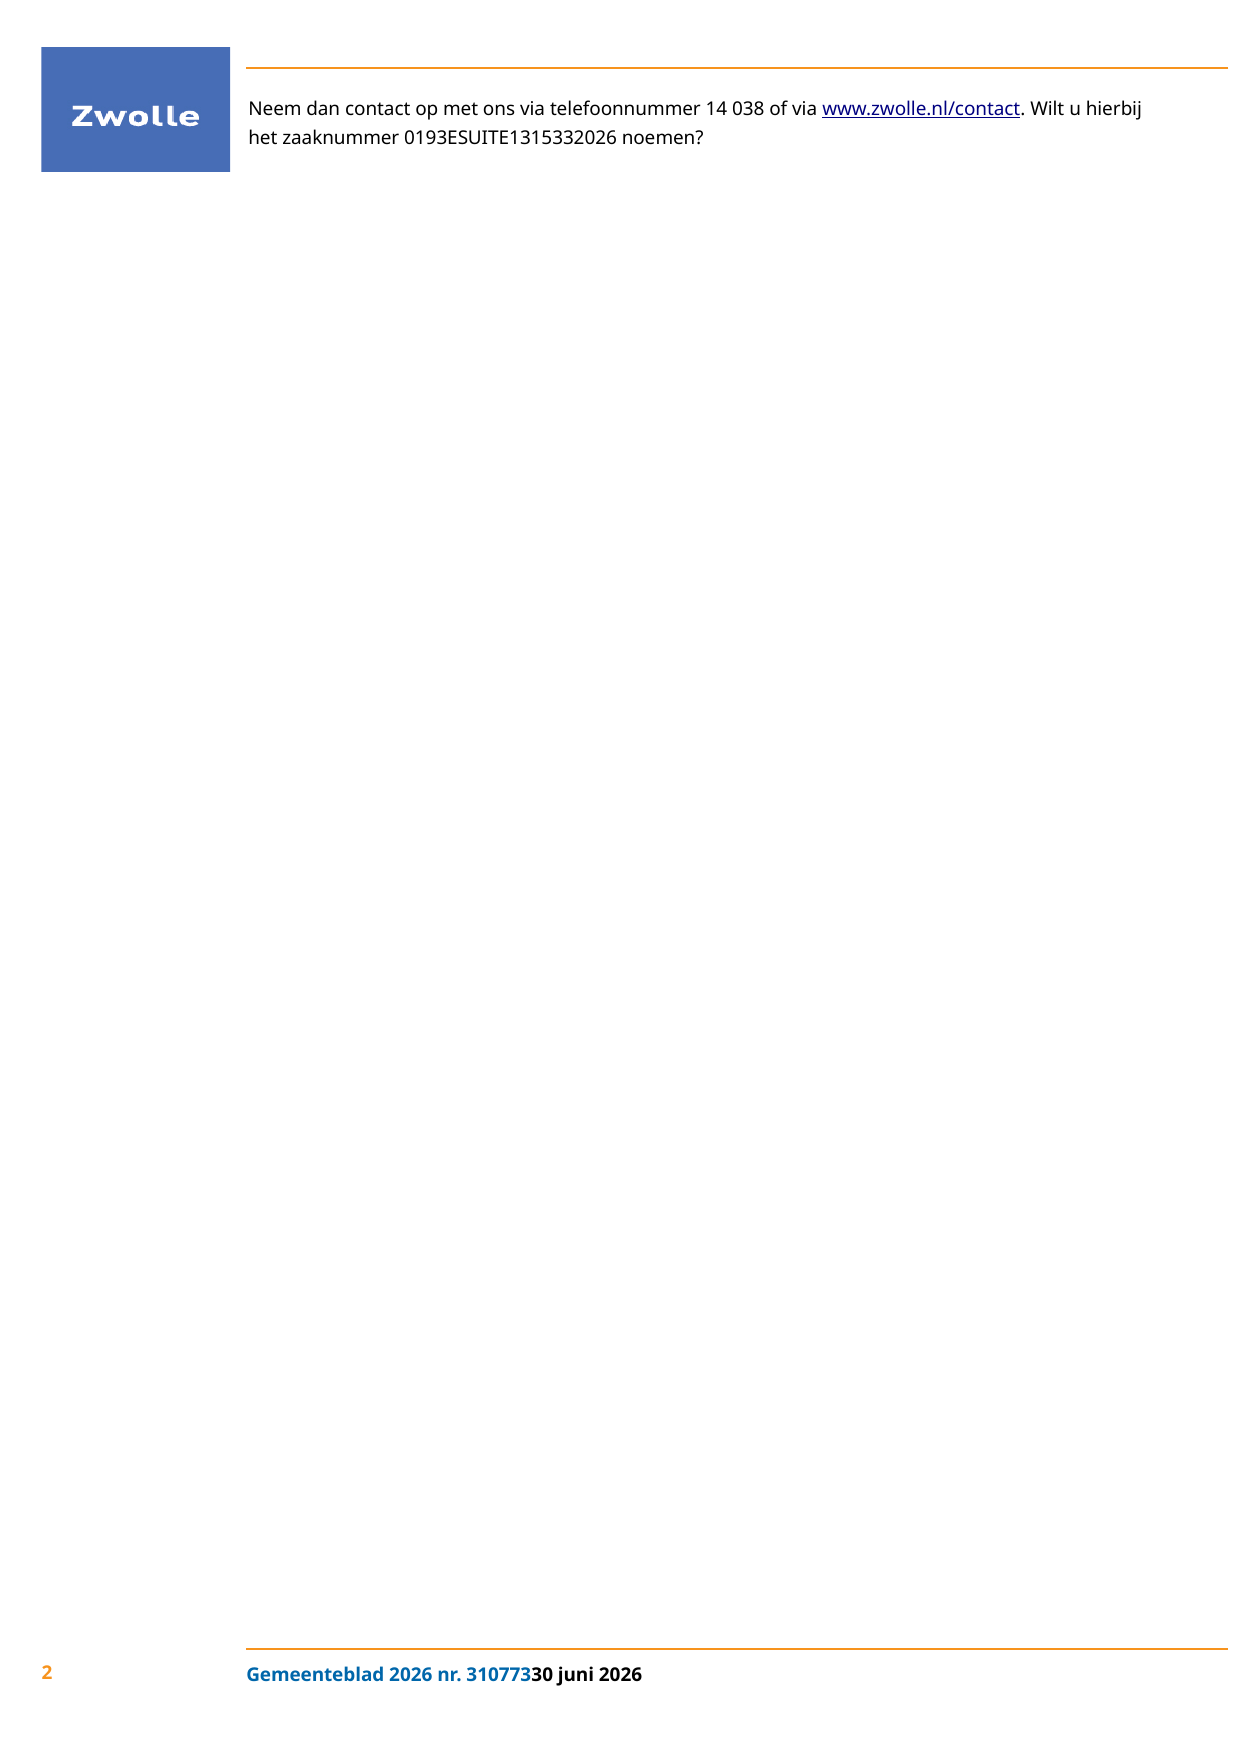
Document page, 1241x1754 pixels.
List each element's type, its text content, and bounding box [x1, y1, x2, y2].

text Neem dan contact op met ons via telefoonnummer 14 038 of via www.zwolle.nl/contact. Wilt u hierbij het zaaknummer 0193ESUITE1315332026 noemen? [248, 95, 1152, 150]
picture [41, 47, 231, 172]
